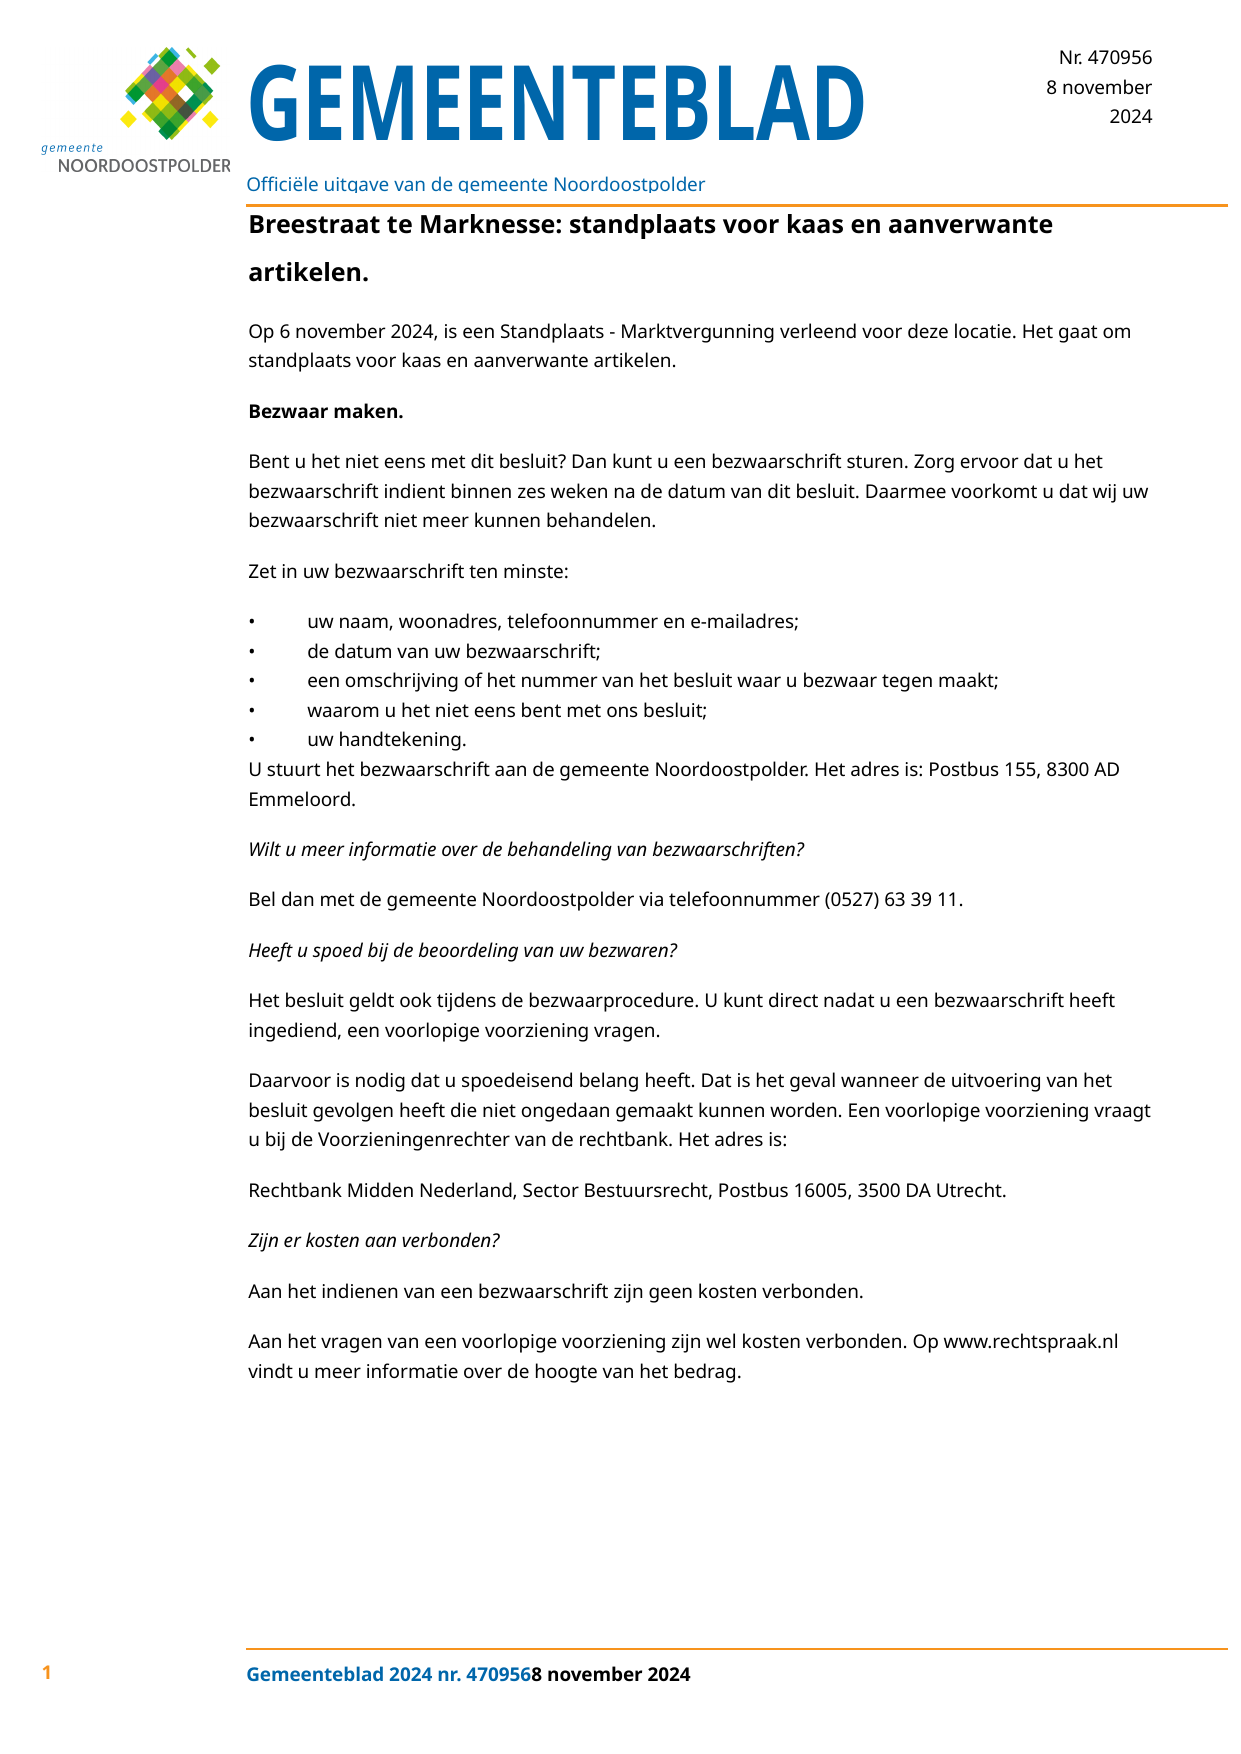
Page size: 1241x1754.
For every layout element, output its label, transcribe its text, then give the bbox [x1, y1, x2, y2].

text Zijn er kosten aan verbonden? [248, 1227, 1152, 1253]
text Wilt u meer informatie over de behandeling van bezwaarschriften? [248, 836, 1152, 862]
list waarom u het niet eens bent met ons besluit; [248, 697, 1152, 723]
text Bel dan met de gemeente Noordoostpolder via telefoonnummer (0527) 63 39 11. [248, 887, 1152, 912]
text Bent u het niet eens met dit besluit? Dan kunt u een bezwaarschrift sturen. Zorg ervoor dat u het bezwaarschrift indient binnen zes weken na de datum van dit besluit. Daarmee voorkomt u dat wij uw bezwaarschrift niet meer kunnen behandelen. [248, 448, 1152, 533]
list uw handtekening. [248, 727, 1152, 752]
text Heeft u spoed bij de beoordeling van uw bezwaren? [248, 937, 1152, 963]
list uw naam, woonadres, telefoonnummer en e-mailadres; [248, 608, 1152, 634]
text Daarvoor is nodig dat u spoedeisend belang heeft. Dat is het geval wanneer de uitvoering van het besluit gevolgen heeft die niet ongedaan gemaakt kunnen worden. Een voorlopige voorziening vraagt u bij de Voorzieningenrechter van de rechtbank. Het adres is: [248, 1067, 1152, 1152]
list een omschrijving of het nummer van het besluit waar u bezwaar tegen maakt; [248, 667, 1152, 693]
text Zet in uw bezwaarschrift ten minste: [248, 558, 1152, 584]
picture [41, 47, 231, 172]
text Bezwaar maken. [248, 398, 1152, 424]
text Op 6 november 2024, is een Standplaats - Marktvergunning verleend voor deze locatie. Het gaat om standplaats voor kaas en aanverwante artikelen. [248, 318, 1152, 373]
text Rechtbank Midden Nederland, Sector Bestuursrecht, Postbus 16005, 3500 DA Utrecht. [248, 1177, 1152, 1203]
text Breestraat te Marknesse: standplaats voor kaas en aanverwante artikelen. [248, 207, 1152, 288]
text Aan het vragen van een voorlopige voorziening zijn wel kosten verbonden. Op www.rechtspraak.nl vindt u meer informatie over de hoogte van het bedrag. [248, 1328, 1152, 1384]
text Het besluit geldt ook tijdens de bezwaarprocedure. U kunt direct nadat u een bezwaarschrift heeft ingediend, een voorlopige voorziening vragen. [248, 987, 1152, 1043]
text Aan het indienen van een bezwaarschrift zijn geen kosten verbonden. [248, 1278, 1152, 1304]
list de datum van uw bezwaarschrift; [248, 638, 1152, 664]
text U stuurt het bezwaarschrift aan de gemeente Noordoostpolder. Het adres is: Postbus 155, 8300 AD Emmeloord. [248, 756, 1152, 812]
